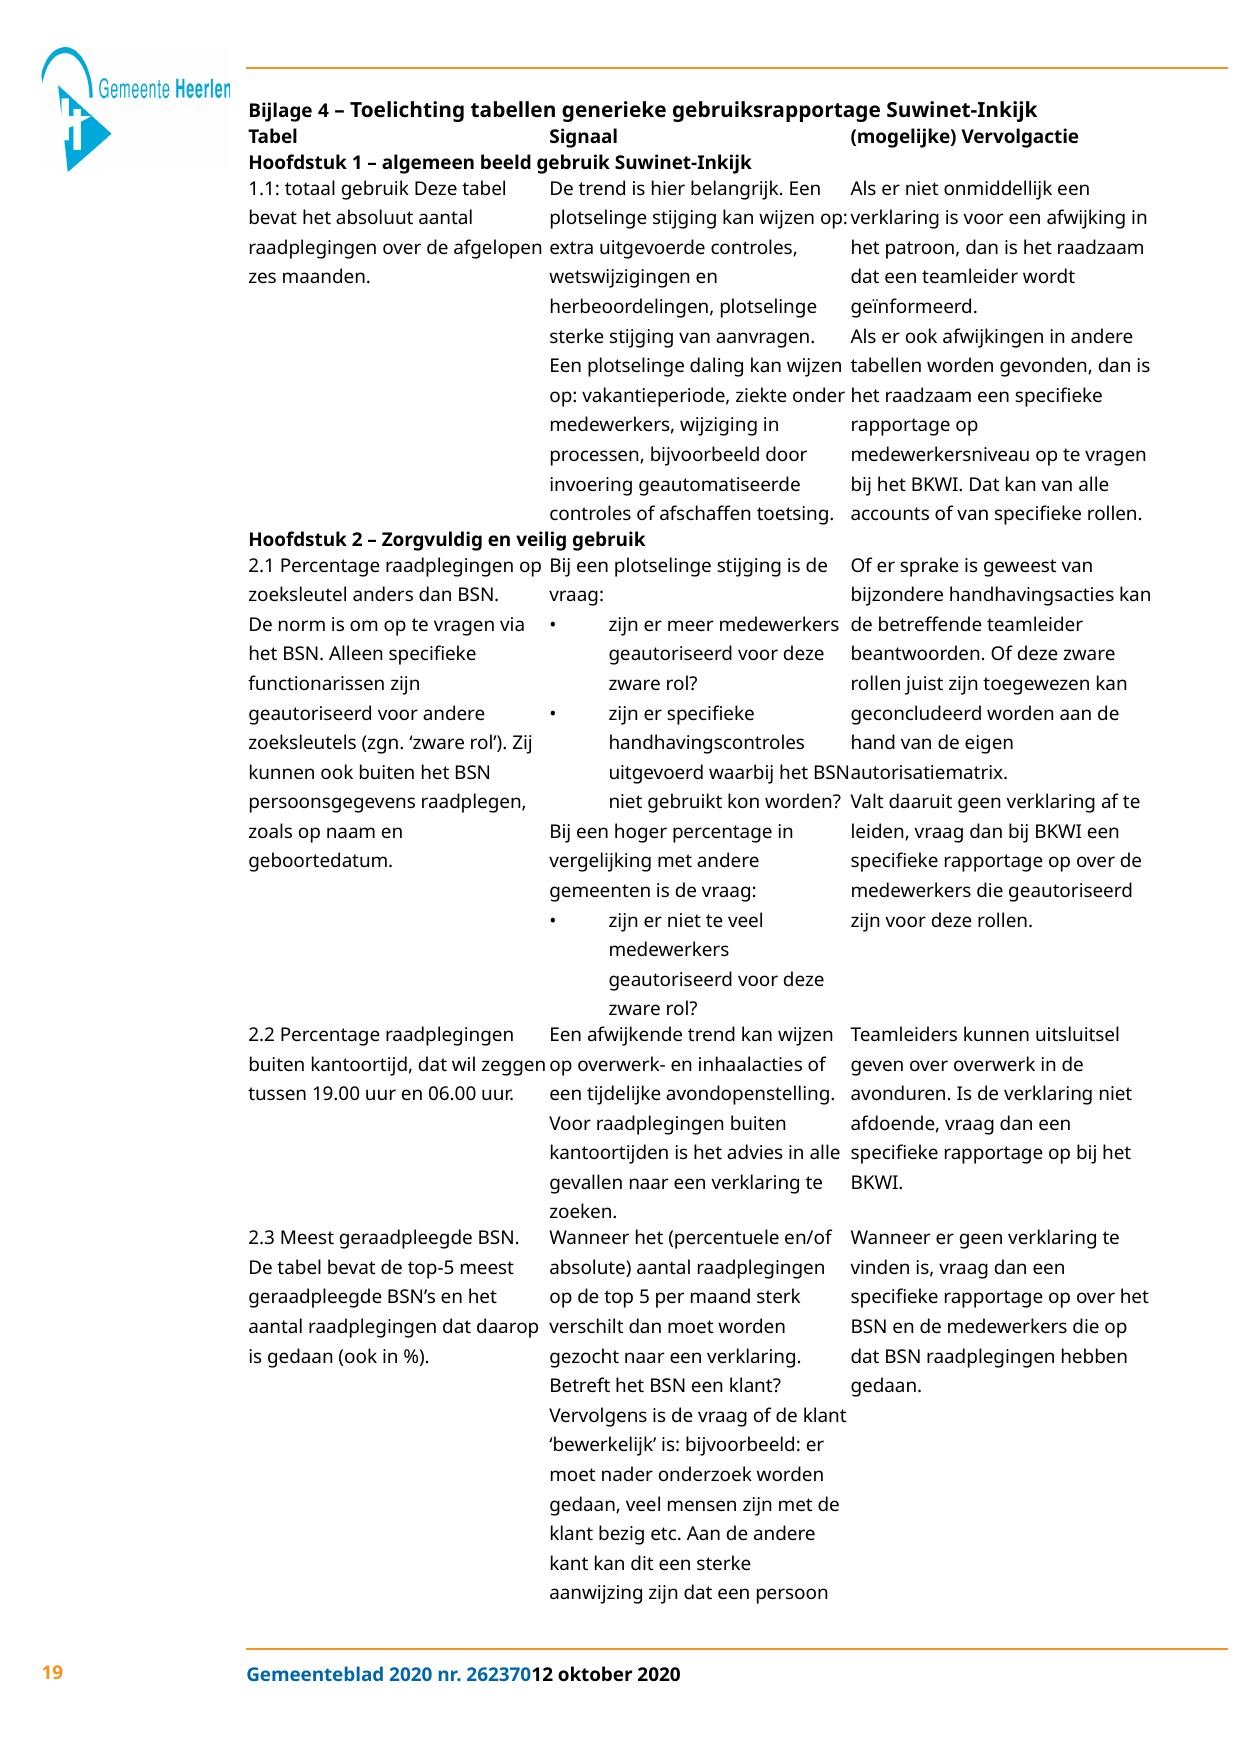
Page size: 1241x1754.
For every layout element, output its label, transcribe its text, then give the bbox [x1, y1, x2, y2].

picture [41, 47, 59, 70]
table_cell 2.2 Percentage raadplegingen buiten kantoortijd, dat wil zeggen tussen 19.00 uur en 06.00 uur. [248, 1021, 549, 1224]
table_cell Wanneer er geen verklaring te vinden is, vraag dan een specifieke rapportage op over het BSN en de medewerkers die op dat BSN raadplegingen hebben gedaan. [850, 1225, 1152, 1605]
text Bijlage 4 – Toelichting tabellen generieke gebruiksrapportage Suwinet-Inkijk [248, 95, 1152, 123]
table_cell 1.1: totaal gebruik Deze tabel bevat het absoluut aantal raadplegingen over de afgelopen zes maanden. [248, 175, 549, 526]
table_header Tabel [248, 124, 549, 149]
table_header (mogelijke) Vervolgactie [850, 124, 1152, 149]
table_cell 2.1 Percentage raadplegingen op zoeksleutel anders dan BSN. De norm is om op te vragen via het BSN. Alleen specifieke functionarissen zijn geautoriseerd voor andere zoeksleutels (zgn. ‘zware rol’). Zij kunnen ook buiten het BSN persoonsgegevens raadplegen, zoals op naam en geboortedatum. [248, 552, 549, 1021]
table_cell Wanneer het (percentuele en/of absolute) aantal raadplegingen op de top 5 per maand sterk verschilt dan moet worden gezocht naar een verklaring. Betreft het BSN een klant? Vervolgens is de vraag of de klant ‘bewerkelijk’ is: bijvoorbeeld: er moet nader onderzoek worden gedaan, veel mensen zijn met de klant bezig etc. Aan de andere kant kan dit een sterke aanwijzing zijn dat een persoon [549, 1225, 850, 1605]
picture [41, 47, 231, 172]
table_cell Een afwijkende trend kan wijzen op overwerk- en inhaalacties of een tijdelijke avondopenstelling. Voor raadplegingen buiten kantoortijden is het advies in alle gevallen naar een verklaring te zoeken. [549, 1021, 850, 1224]
table_header Signaal [549, 124, 850, 149]
table_cell Of er sprake is geweest van bijzondere handhavingsacties kan de betreffende teamleider beantwoorden. Of deze zware rollen juist zijn toegewezen kan geconcludeerd worden aan de hand van de eigen autorisatiematrix. Valt daaruit geen verklaring af te leiden, vraag dan bij BKWI een specifieke rapportage op over de medewerkers die geautoriseerd zijn voor deze rollen. [850, 552, 1152, 1021]
table_cell Als er niet onmiddellijk een verklaring is voor een afwijking in het patroon, dan is het raadzaam dat een teamleider wordt geïnformeerd. Als er ook afwijkingen in andere tabellen worden gevonden, dan is het raadzaam een specifieke rapportage op medewerkersniveau op te vragen bij het BKWI. Dat kan van alle accounts of van specifieke rollen. [850, 175, 1152, 526]
table_cell De trend is hier belangrijk. Een plotselinge stijging kan wijzen op: extra uitgevoerde controles, wetswijzigingen en herbeoordelingen, plotselinge sterke stijging van aanvragen. Een plotselinge daling kan wijzen op: vakantieperiode, ziekte onder medewerkers, wijziging in processen, bijvoorbeeld door invoering geautomatiseerde controles of afschaffen toetsing. [549, 175, 850, 526]
table_cell Teamleiders kunnen uitsluitsel geven over overwerk in de avonduren. Is de verklaring niet afdoende, vraag dan een specifieke rapportage op bij het BKWI. [850, 1021, 1152, 1224]
table_cell 2.3 Meest geraadpleegde BSN. De tabel bevat de top-5 meest geraadpleegde BSN’s en het aantal raadplegingen dat daarop is gedaan (ook in %). [248, 1225, 549, 1605]
table_cell Bij een plotselinge stijging is de vraag: zijn er meer medewerkers geautoriseerd voor deze zware rol? zijn er specifieke handhavingscontroles uitgevoerd waarbij het BSN niet gebruikt kon worden? Bij een hoger percentage in vergelijking met andere gemeenten is de vraag: zijn er niet te veel medewerkers geautoriseerd voor deze zware rol? [549, 552, 850, 1021]
table_cell Hoofdstuk 1 – algemeen beeld gebruik Suwinet-Inkijk [248, 149, 1152, 175]
table_cell Hoofdstuk 2 – Zorgvuldig en veilig gebruik [248, 526, 1152, 552]
